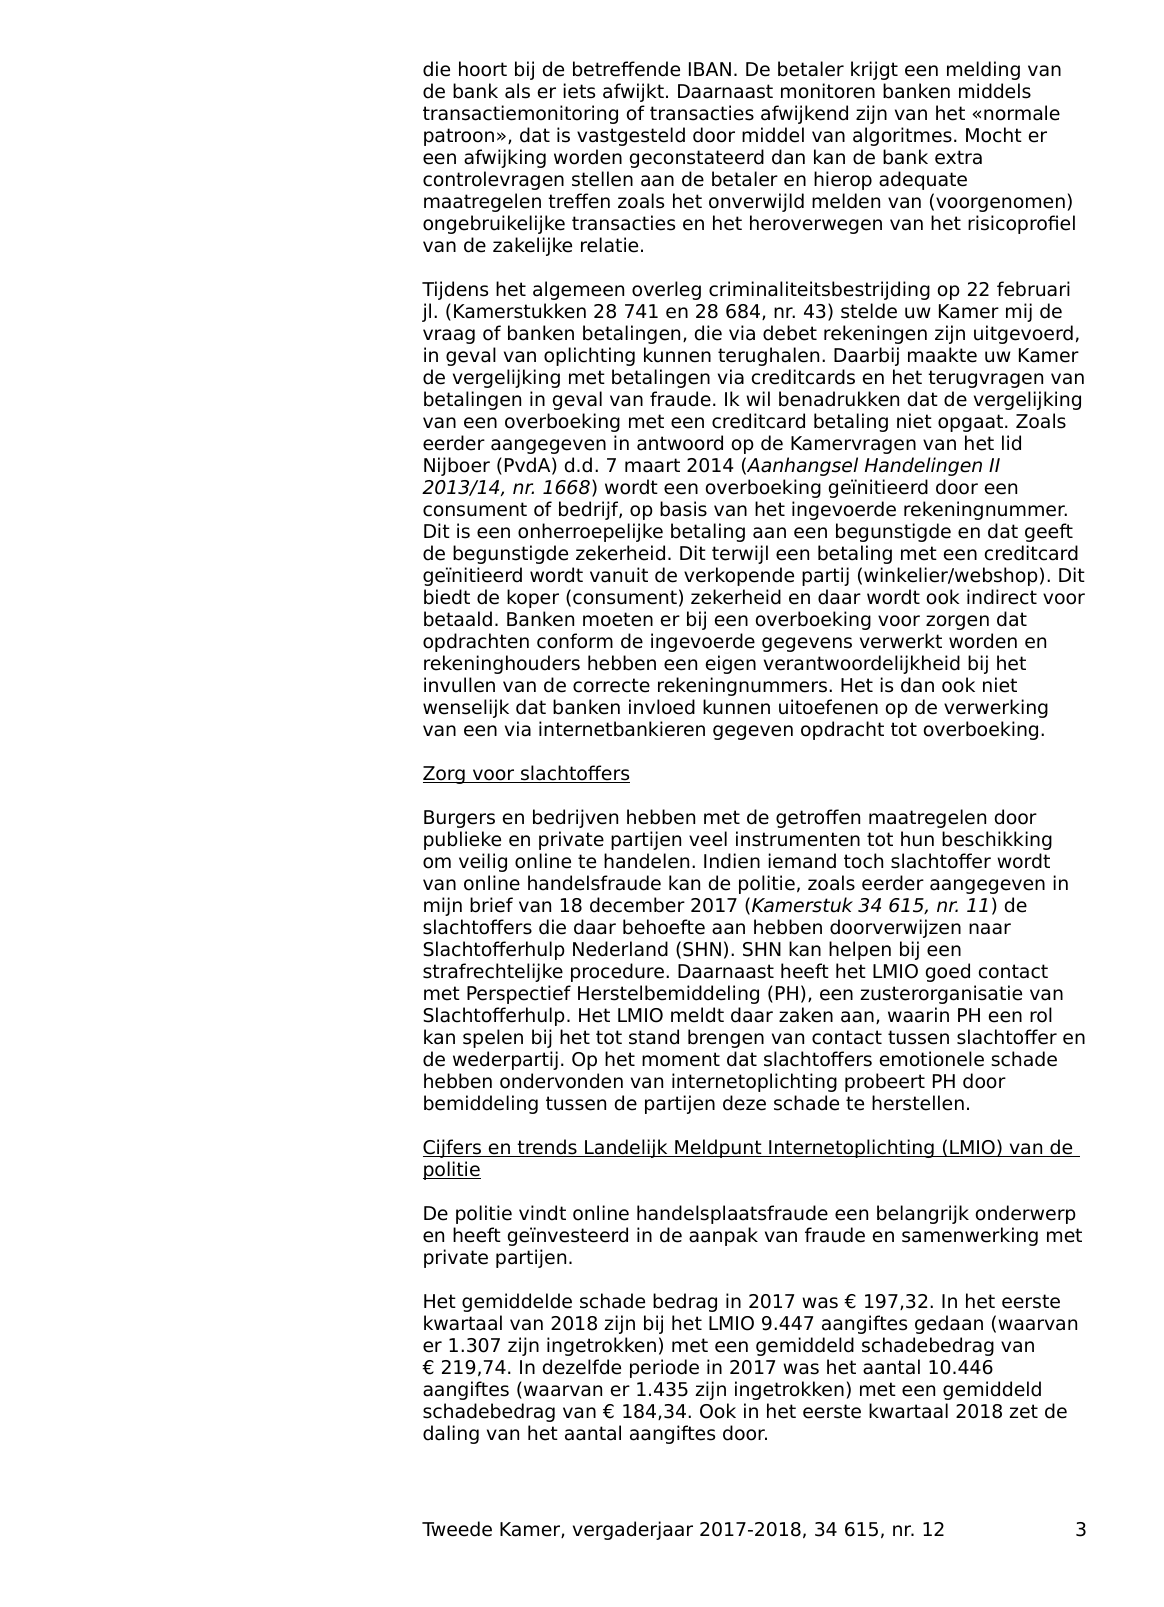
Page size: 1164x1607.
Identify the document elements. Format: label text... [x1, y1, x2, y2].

subtitle Cijfers en trends Landelijk Meldpunt Internetoplichting (LMIO) van de politie [422, 1137, 1087, 1181]
subtitle Zorg voor slachtoffers [422, 763, 1087, 785]
text die hoort bij de betreffende IBAN. De betaler krijgt een melding van de bank als er iets afwijkt. Daarnaast monitoren banken middels transactiemonitoring of transacties afwijkend zijn van het «normale patroon», dat is vastgesteld door middel van algoritmes. Mocht er een afwijking worden geconstateerd dan kan de bank extra controlevragen stellen aan de betaler en hierop adequate maatregelen treffen zoals het onverwijld melden van (voorgenomen) ongebruikelijke transacties en het heroverwegen van het risicoprofiel van de zakelijke relatie. [422, 59, 1087, 257]
text Tijdens het algemeen overleg criminaliteitsbestrijding op 22 februari jl. (Kamerstukken 28 741 en 28 684, nr. 43) stelde uw Kamer mij de vraag of banken betalingen, die via debet rekeningen zijn uitgevoerd, in geval van oplichting kunnen terughalen. Daarbij maakte uw Kamer de vergelijking met betalingen via creditcards en het terugvragen van betalingen in geval van fraude. Ik wil benadrukken dat de vergelijking van een overboeking met een creditcard betaling niet opgaat. Zoals eerder aangegeven in antwoord op de Kamervragen van het lid Nijboer (PvdA) d.d. 7 maart 2014 (Aanhangsel Handelingen II 2013/14, nr. 1668) wordt een overboeking geïnitieerd door een consument of bedrijf, op basis van het ingevoerde rekeningnummer. Dit is een onherroepelijke betaling aan een begunstigde en dat geeft de begunstigde zekerheid. Dit terwijl een betaling met een creditcard geïnitieerd wordt vanuit de verkopende partij (winkelier/webshop). Dit biedt de koper (consument) zekerheid en daar wordt ook indirect voor betaald. Banken moeten er bij een overboeking voor zorgen dat opdrachten conform de ingevoerde gegevens verwerkt worden en rekeninghouders hebben een eigen verantwoordelijkheid bij het invullen van de correcte rekeningnummers. Het is dan ook niet wenselijk dat banken invloed kunnen uitoefenen op de verwerking van een via internetbankieren gegeven opdracht tot overboeking. [422, 279, 1087, 741]
text Burgers en bedrijven hebben met de getroffen maatregelen door publieke en private partijen veel instrumenten tot hun beschikking om veilig online te handelen. Indien iemand toch slachtoffer wordt van online handelsfraude kan de politie, zoals eerder aangegeven in mijn brief van 18 december 2017 (Kamerstuk 34 615, nr. 11) de slachtoffers die daar behoefte aan hebben doorverwijzen naar Slachtofferhulp Nederland (SHN). SHN kan helpen bij een strafrechtelijke procedure. Daarnaast heeft het LMIO goed contact met Perspectief Herstelbemiddeling (PH), een zusterorganisatie van Slachtofferhulp. Het LMIO meldt daar zaken aan, waarin PH een rol kan spelen bij het tot stand brengen van contact tussen slachtoffer en de wederpartij. Op het moment dat slachtoffers emotionele schade hebben ondervonden van internetoplichting probeert PH door bemiddeling tussen de partijen deze schade te herstellen. [422, 807, 1087, 1115]
text De politie vindt online handelsplaatsfraude een belangrijk onderwerp en heeft geïnvesteerd in de aanpak van fraude en samenwerking met private partijen. [422, 1203, 1087, 1269]
text Het gemiddelde schade bedrag in 2017 was € 197,32. In het eerste kwartaal van 2018 zijn bij het LMIO 9.447 aangiftes gedaan (waarvan er 1.307 zijn ingetrokken) met een gemiddeld schadebedrag van € 219,74. In dezelfde periode in 2017 was het aantal 10.446 aangiftes (waarvan er 1.435 zijn ingetrokken) met een gemiddeld schadebedrag van € 184,34. Ook in het eerste kwartaal 2018 zet de daling van het aantal aangiftes door. [422, 1291, 1087, 1445]
